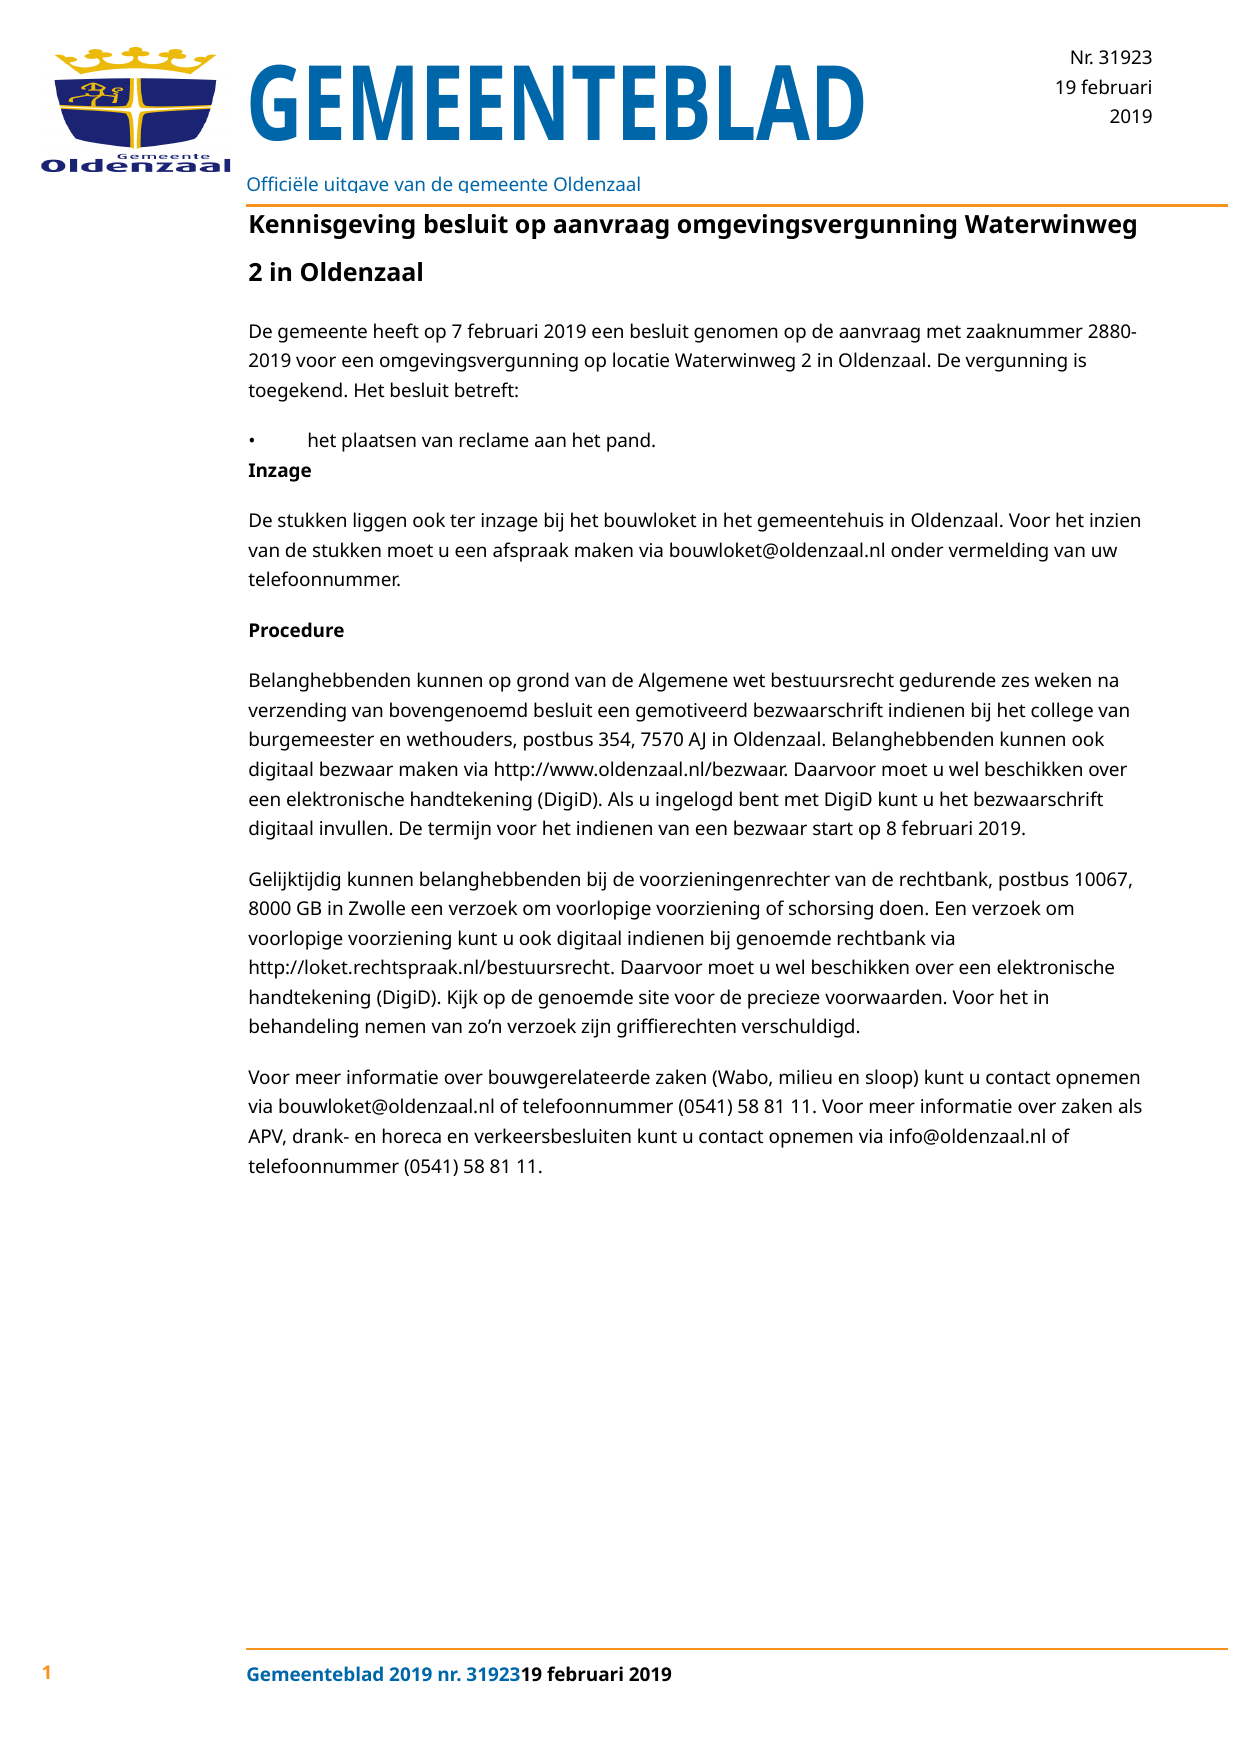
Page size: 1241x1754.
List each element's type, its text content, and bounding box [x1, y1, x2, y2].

text Kennisgeving besluit op aanvraag omgevingsvergunning Waterwinweg 2 in Oldenzaal [248, 207, 1152, 288]
text De stukken liggen ook ter inzage bij het bouwloket in het gemeentehuis in Oldenzaal. Voor het inzien van de stukken moet u een afspraak maken via bouwloket@oldenzaal.nl onder vermelding van uw telefoonnummer. [248, 507, 1152, 592]
text De gemeente heeft op 7 februari 2019 een besluit genomen op de aanvraag met zaaknummer 2880-2019 voor een omgevingsvergunning op locatie Waterwinweg 2 in Oldenzaal. De vergunning is toegekend. Het besluit betreft: [248, 318, 1152, 403]
text Voor meer informatie over bouwgerelateerde zaken (Wabo, milieu en sloop) kunt u contact opnemen via bouwloket@oldenzaal.nl of telefoonnummer (0541) 58 81 11. Voor meer informatie over zaken als APV, drank- en horeca en verkeersbesluiten kunt u contact opnemen via info@oldenzaal.nl of telefoonnummer (0541) 58 81 11. [248, 1064, 1152, 1179]
picture [41, 47, 231, 172]
text Gelijktijdig kunnen belanghebbenden bij de voorzieningenrechter van de rechtbank, postbus 10067, 8000 GB in Zwolle een verzoek om voorlopige voorziening of schorsing doen. Een verzoek om voorlopige voorziening kunt u ook digitaal indienen bij genoemde rechtbank via http://loket.rechtspraak.nl/bestuursrecht. Daarvoor moet u wel beschikken over een elektronische handtekening (DigiD). Kijk op de genoemde site voor de precieze voorwaarden. Voor het in behandeling nemen van zo’n verzoek zijn griffierechten verschuldigd. [248, 866, 1152, 1039]
text Procedure [248, 617, 1152, 643]
text Inzage [248, 457, 1152, 483]
text Belanghebbenden kunnen op grond van de Algemene wet bestuursrecht gedurende zes weken na verzending van bovengenoemd besluit een gemotiveerd bezwaarschrift indienen bij het college van burgemeester en wethouders, postbus 354, 7570 AJ in Oldenzaal. Belanghebbenden kunnen ook digitaal bezwaar maken via http://www.oldenzaal.nl/bezwaar. Daarvoor moet u wel beschikken over een elektronische handtekening (DigiD). Als u ingelogd bent met DigiD kunt u het bezwaarschrift digitaal invullen. De termijn voor het indienen van een bezwaar start op 8 februari 2019. [248, 667, 1152, 841]
list het plaatsen van reclame aan het pand. [248, 427, 1152, 453]
